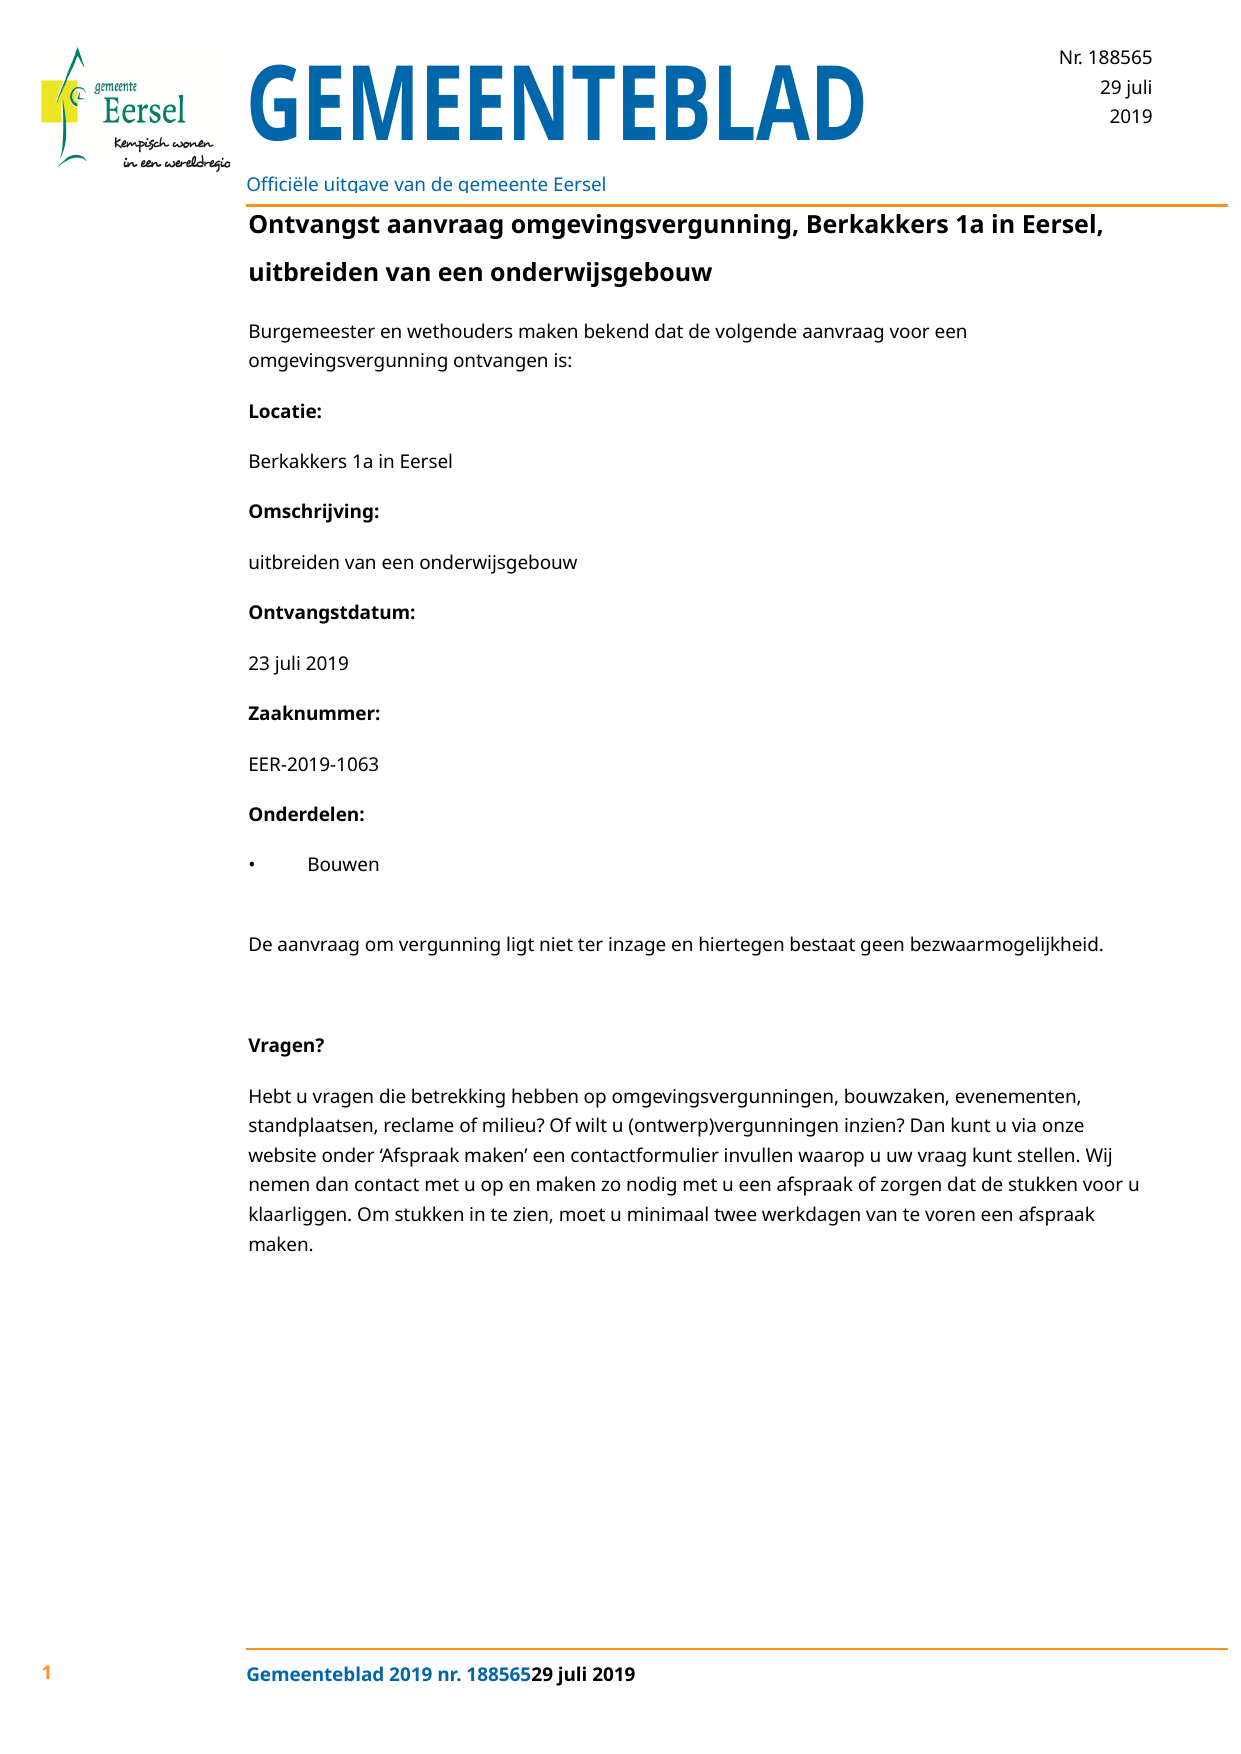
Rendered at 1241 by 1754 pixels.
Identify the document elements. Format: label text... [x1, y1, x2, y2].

text Locatie: [248, 398, 1152, 424]
list Bouwen [248, 852, 1152, 877]
text De aanvraag om vergunning ligt niet ter inzage en hiertegen bestaat geen bezwaarmogelijkheid. [248, 932, 1152, 957]
text Zaaknummer: [248, 700, 1152, 726]
text Ontvangst aanvraag omgevingsvergunning, Berkakkers 1a in Eersel, uitbreiden van een onderwijsgebouw [248, 207, 1152, 288]
picture [41, 47, 231, 172]
text uitbreiden van een onderwijsgebouw [248, 549, 1152, 575]
text Burgemeester en wethouders maken bekend dat de volgende aanvraag voor een omgevingsvergunning ontvangen is: [248, 318, 1152, 373]
text Berkakkers 1a in Eersel [248, 448, 1152, 474]
text EER-2019-1063 [248, 751, 1152, 777]
text 23 juli 2019 [248, 650, 1152, 676]
text Ontvangstdatum: [248, 599, 1152, 625]
text Vragen? [248, 1032, 1152, 1058]
text Onderdelen: [248, 801, 1152, 827]
text Omschrijving: [248, 499, 1152, 524]
text Hebt u vragen die betrekking hebben op omgevingsvergunningen, bouwzaken, evenementen, standplaatsen, reclame of milieu? Of wilt u (ontwerp)vergunningen inzien? Dan kunt u via onze website onder ‘Afspraak maken’ een contactformulier invullen waarop u uw vraag kunt stellen. Wij nemen dan contact met u op en maken zo nodig met u een afspraak of zorgen dat de stukken voor u klaarliggen. Om stukken in te zien, moet u minimaal twee werkdagen van te voren een afspraak maken. [248, 1083, 1152, 1257]
